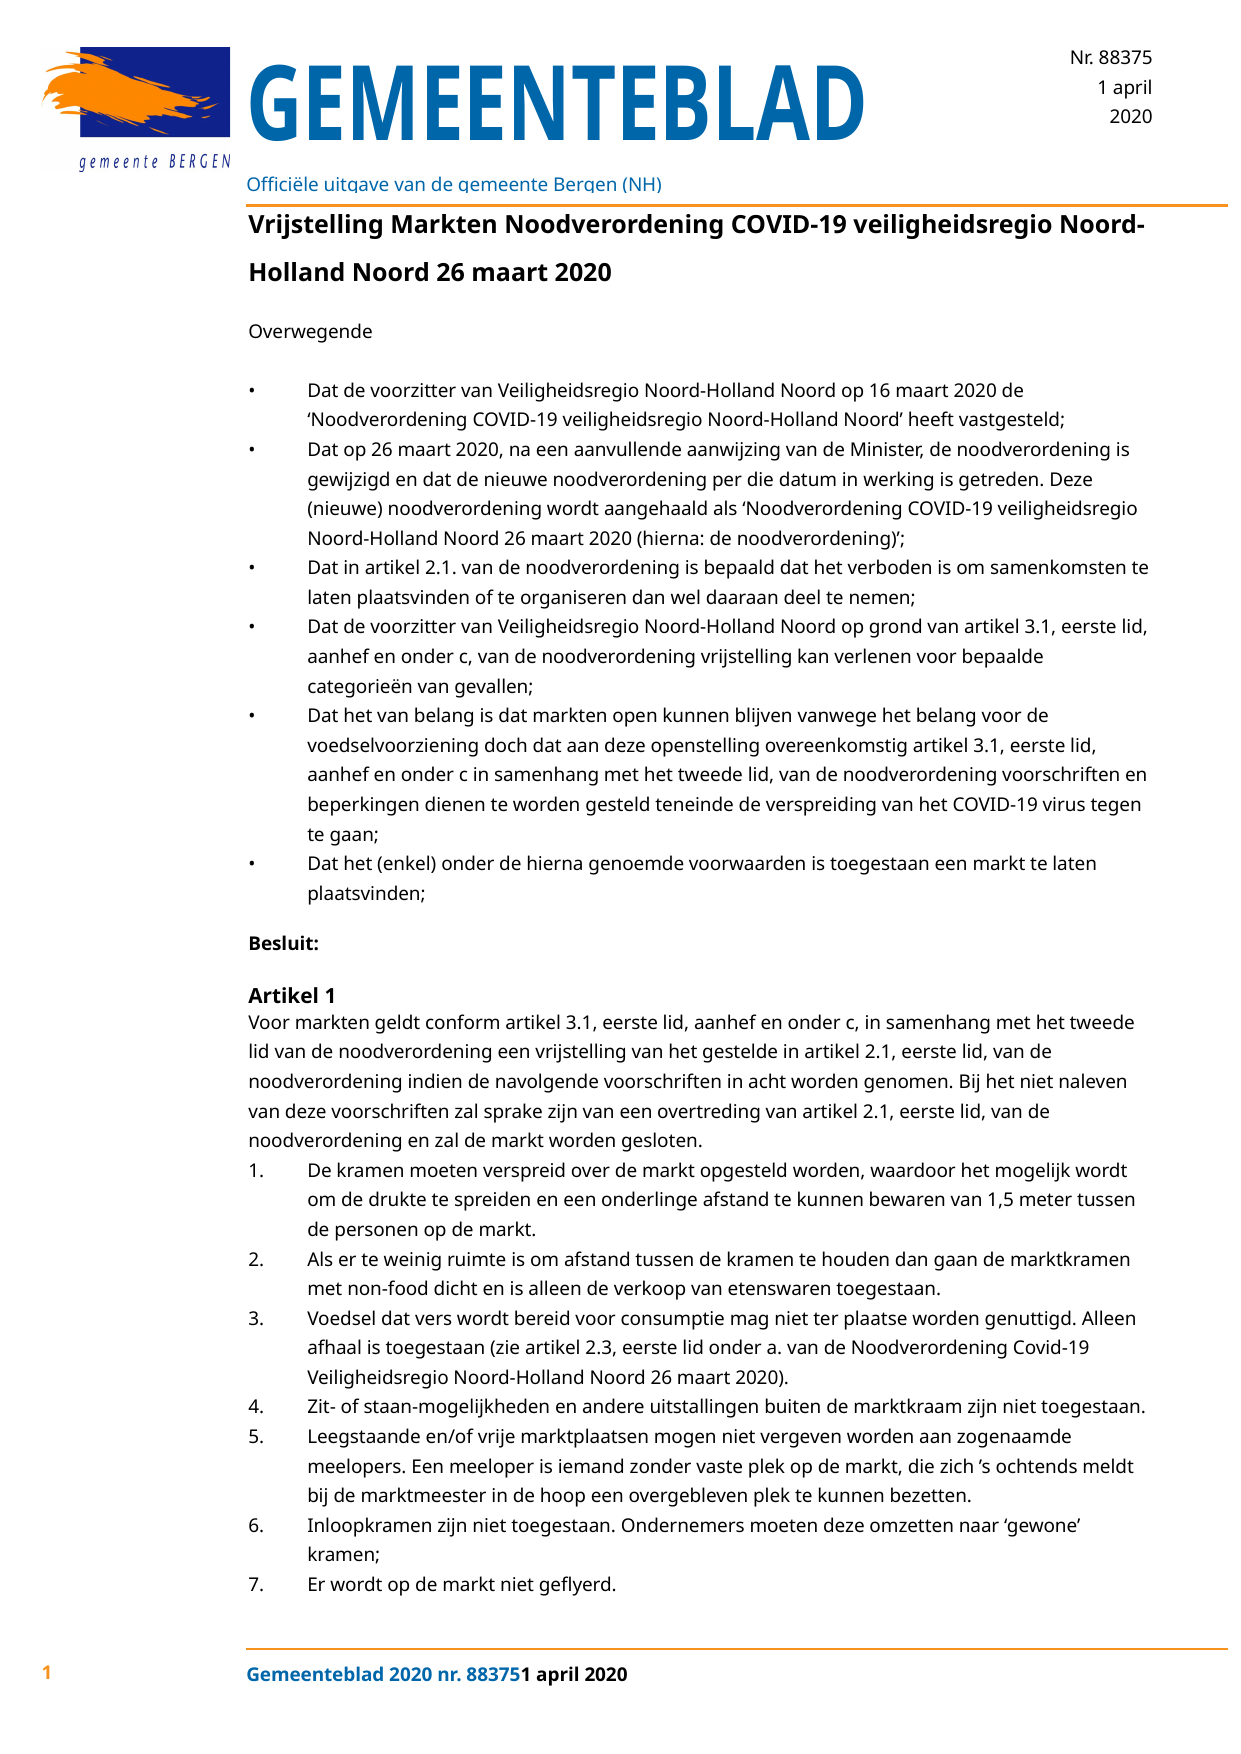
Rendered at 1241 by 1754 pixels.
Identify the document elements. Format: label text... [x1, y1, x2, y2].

list Dat de voorzitter van Veiligheidsregio Noord-Holland Noord op 16 maart 2020 de ‘Noodverordening COVID-19 veiligheidsregio Noord-Holland Noord’ heeft vastgesteld; [248, 377, 1152, 432]
list Dat op 26 maart 2020, na een aanvullende aanwijzing van de Minister, de noodverordening is gewijzigd en dat de nieuwe noodverordening per die datum in werking is getreden. Deze (nieuwe) noodverordening wordt aangehaald als ‘Noodverordening COVID-19 veiligheidsregio Noord-Holland Noord 26 maart 2020 (hierna: de noodverordening)’; [248, 436, 1152, 551]
list Er wordt op de markt niet geflyerd. [248, 1571, 1152, 1597]
text Voor markten geldt conform artikel 3.1, eerste lid, aanhef en onder c, in samenhang met het tweede lid van de noodverordening een vrijstelling van het gestelde in artikel 2.1, eerste lid, van de noodverordening indien de navolgende voorschriften in acht worden genomen. Bij het niet naleven van deze voorschriften zal sprake zijn van een overtreding van artikel 2.1, eerste lid, van de noodverordening en zal de markt worden gesloten. [248, 1009, 1152, 1153]
list Inloopkramen zijn niet toegestaan. Ondernemers moeten deze omzetten naar ‘gewone’ kramen; [248, 1512, 1152, 1567]
list Als er te weinig ruimte is om afstand tussen de kramen te houden dan gaan de marktkramen met non-food dicht en is alleen de verkoop van etenswaren toegestaan. [248, 1246, 1152, 1301]
list Leegstaande en/of vrije marktplaatsen mogen niet vergeven worden aan zogenaamde meelopers. Een meeloper is iemand zonder vaste plek op de markt, die zich ’s ochtends meldt bij de marktmeester in de hoop een overgebleven plek te kunnen bezetten. [248, 1423, 1152, 1508]
text Artikel 1 [248, 981, 1152, 1009]
picture [41, 47, 231, 172]
list De kramen moeten verspreid over de markt opgesteld worden, waardoor het mogelijk wordt om de drukte te spreiden en een onderlinge afstand te kunnen bewaren van 1,5 meter tussen de personen op de markt. [248, 1157, 1152, 1242]
list Voedsel dat vers wordt bereid voor consumptie mag niet ter plaatse worden genuttigd. Alleen afhaal is toegestaan (zie artikel 2.3, eerste lid onder a. van de Noodverordening Covid-19 Veiligheidsregio Noord-Holland Noord 26 maart 2020). [248, 1305, 1152, 1390]
list Dat het van belang is dat markten open kunnen blijven vanwege het belang voor de voedselvoorziening doch dat aan deze openstelling overeenkomstig artikel 3.1, eerste lid, aanhef en onder c in samenhang met het tweede lid, van de noodverordening voorschriften en beperkingen dienen te worden gesteld teneinde de verspreiding van het COVID-19 virus tegen te gaan; [248, 702, 1152, 847]
text Vrijstelling Markten Noodverordening COVID-19 veiligheidsregio Noord-Holland Noord 26 maart 2020 [248, 207, 1152, 288]
list Dat het (enkel) onder de hierna genoemde voorwaarden is toegestaan een markt te laten plaatsvinden; [248, 850, 1152, 906]
text Besluit: [248, 930, 1152, 956]
list Dat in artikel 2.1. van de noodverordening is bepaald dat het verboden is om samenkomsten te laten plaatsvinden of te organiseren dan wel daaraan deel te nemen; [248, 554, 1152, 610]
list Dat de voorzitter van Veiligheidsregio Noord-Holland Noord op grond van artikel 3.1, eerste lid, aanhef en onder c, van de noodverordening vrijstelling kan verlenen voor bepaalde categorieën van gevallen; [248, 614, 1152, 699]
text Overwegende [248, 318, 1152, 344]
list Zit- of staan-mogelijkheden en andere uitstallingen buiten de marktkraam zijn niet toegestaan. [248, 1394, 1152, 1419]
